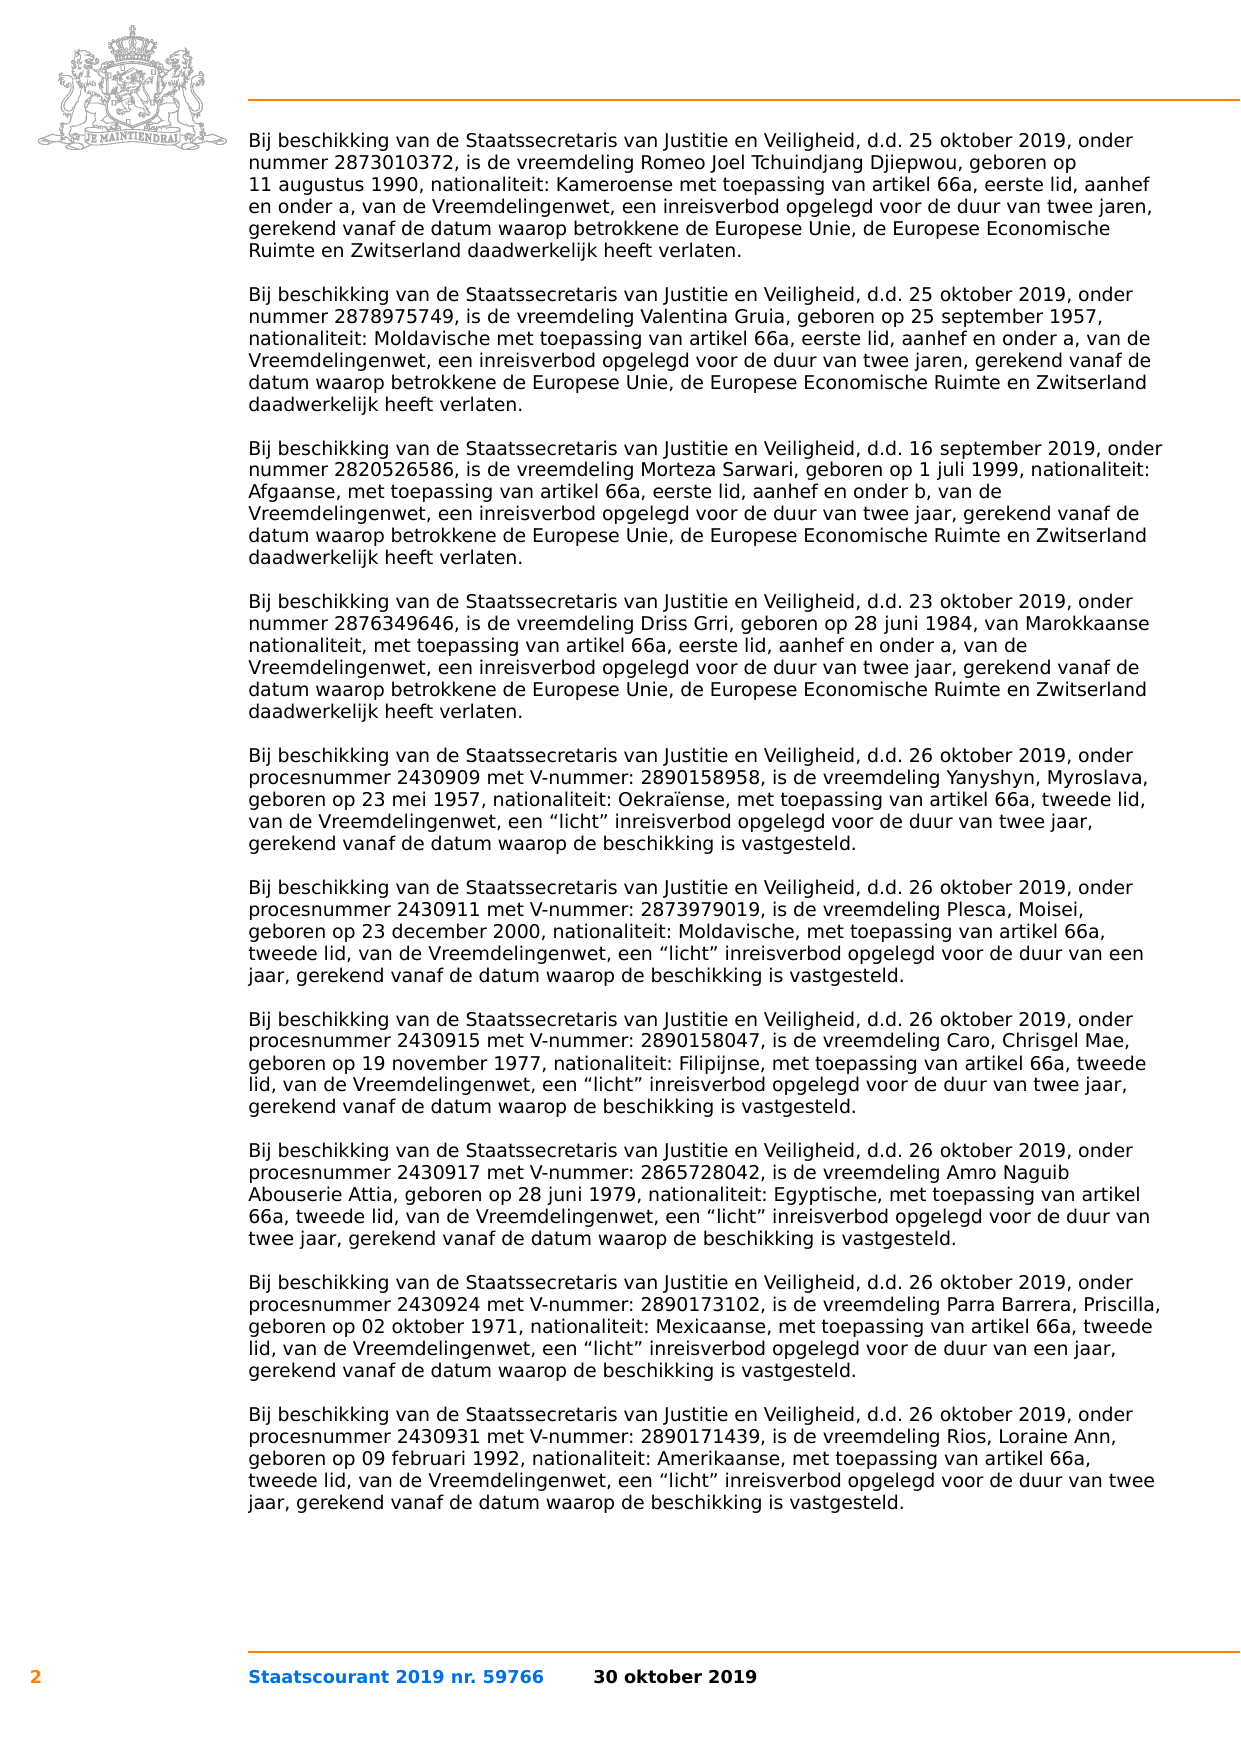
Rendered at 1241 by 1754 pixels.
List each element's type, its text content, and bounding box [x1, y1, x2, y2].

picture [38, 25, 227, 150]
text Bij beschikking van de Staatssecretaris van Justitie en Veiligheid, d.d. 26 oktober 2019, onder procesnummer 2430911 met V-nummer: 2873979019, is de vreemdeling Plesca, Moisei, geboren op 23 december 2000, nationaliteit: Moldavische, met toepassing van artikel 66a, tweede lid, van de Vreemdelingenwet, een “licht” inreisverbod opgelegd voor de duur van een jaar, gerekend vanaf de datum waarop de beschikking is vastgesteld. [248, 877, 1163, 987]
text Bij beschikking van de Staatssecretaris van Justitie en Veiligheid, d.d. 26 oktober 2019, onder procesnummer 2430924 met V-nummer: 2890173102, is de vreemdeling Parra Barrera, Priscilla, geboren op 02 oktober 1971, nationaliteit: Mexicaanse, met toepassing van artikel 66a, tweede lid, van de Vreemdelingenwet, een “licht” inreisverbod opgelegd voor de duur van een jaar, gerekend vanaf de datum waarop de beschikking is vastgesteld. [248, 1272, 1163, 1382]
text Bij beschikking van de Staatssecretaris van Justitie en Veiligheid, d.d. 26 oktober 2019, onder procesnummer 2430931 met V-nummer: 2890171439, is de vreemdeling Rios, Loraine Ann, geboren op 09 februari 1992, nationaliteit: Amerikaanse, met toepassing van artikel 66a, tweede lid, van de Vreemdelingenwet, een “licht” inreisverbod opgelegd voor de duur van twee jaar, gerekend vanaf de datum waarop de beschikking is vastgesteld. [248, 1404, 1163, 1514]
text Bij beschikking van de Staatssecretaris van Justitie en Veiligheid, d.d. 25 oktober 2019, onder nummer 2878975749, is de vreemdeling Valentina Gruia, geboren op 25 september 1957, nationaliteit: Moldavische met toepassing van artikel 66a, eerste lid, aanhef en onder a, van de Vreemdelingenwet, een inreisverbod opgelegd voor de duur van twee jaren, gerekend vanaf de datum waarop betrokkene de Europese Unie, de Europese Economische Ruimte en Zwitserland daadwerkelijk heeft verlaten. [248, 284, 1163, 416]
text Bij beschikking van de Staatssecretaris van Justitie en Veiligheid, d.d. 26 oktober 2019, onder procesnummer 2430909 met V-nummer: 2890158958, is de vreemdeling Yanyshyn, Myroslava, geboren op 23 mei 1957, nationaliteit: Oekraïense, met toepassing van artikel 66a, tweede lid, van de Vreemdelingenwet, een “licht” inreisverbod opgelegd voor de duur van twee jaar, gerekend vanaf de datum waarop de beschikking is vastgesteld. [248, 745, 1163, 855]
text Bij beschikking van de Staatssecretaris van Justitie en Veiligheid, d.d. 23 oktober 2019, onder nummer 2876349646, is de vreemdeling Driss Grri, geboren op 28 juni 1984, van Marokkaanse nationaliteit, met toepassing van artikel 66a, eerste lid, aanhef en onder a, van de Vreemdelingenwet, een inreisverbod opgelegd voor de duur van twee jaar, gerekend vanaf de datum waarop betrokkene de Europese Unie, de Europese Economische Ruimte en Zwitserland daadwerkelijk heeft verlaten. [248, 591, 1163, 723]
text Bij beschikking van de Staatssecretaris van Justitie en Veiligheid, d.d. 26 oktober 2019, onder procesnummer 2430915 met V-nummer: 2890158047, is de vreemdeling Caro, Chrisgel Mae, geboren op 19 november 1977, nationaliteit: Filipijnse, met toepassing van artikel 66a, tweede lid, van de Vreemdelingenwet, een “licht” inreisverbod opgelegd voor de duur van twee jaar, gerekend vanaf de datum waarop de beschikking is vastgesteld. [248, 1008, 1163, 1118]
text Bij beschikking van de Staatssecretaris van Justitie en Veiligheid, d.d. 25 oktober 2019, onder nummer 2873010372, is de vreemdeling Romeo Joel Tchuindjang Djiepwou, geboren op 11 augustus 1990, nationaliteit: Kameroense met toepassing van artikel 66a, eerste lid, aanhef en onder a, van de Vreemdelingenwet, een inreisverbod opgelegd voor de duur van twee jaren, gerekend vanaf de datum waarop betrokkene de Europese Unie, de Europese Economische Ruimte en Zwitserland daadwerkelijk heeft verlaten. [248, 130, 1163, 262]
text Bij beschikking van de Staatssecretaris van Justitie en Veiligheid, d.d. 16 september 2019, onder nummer 2820526586, is de vreemdeling Morteza Sarwari, geboren op 1 juli 1999, nationaliteit: Afgaanse, met toepassing van artikel 66a, eerste lid, aanhef en onder b, van de Vreemdelingenwet, een inreisverbod opgelegd voor de duur van twee jaar, gerekend vanaf de datum waarop betrokkene de Europese Unie, de Europese Economische Ruimte en Zwitserland daadwerkelijk heeft verlaten. [248, 437, 1163, 569]
text Bij beschikking van de Staatssecretaris van Justitie en Veiligheid, d.d. 26 oktober 2019, onder procesnummer 2430917 met V-nummer: 2865728042, is de vreemdeling Amro Naguib Abouserie Attia, geboren op 28 juni 1979, nationaliteit: Egyptische, met toepassing van artikel 66a, tweede lid, van de Vreemdelingenwet, een “licht” inreisverbod opgelegd voor de duur van twee jaar, gerekend vanaf de datum waarop de beschikking is vastgesteld. [248, 1140, 1163, 1250]
